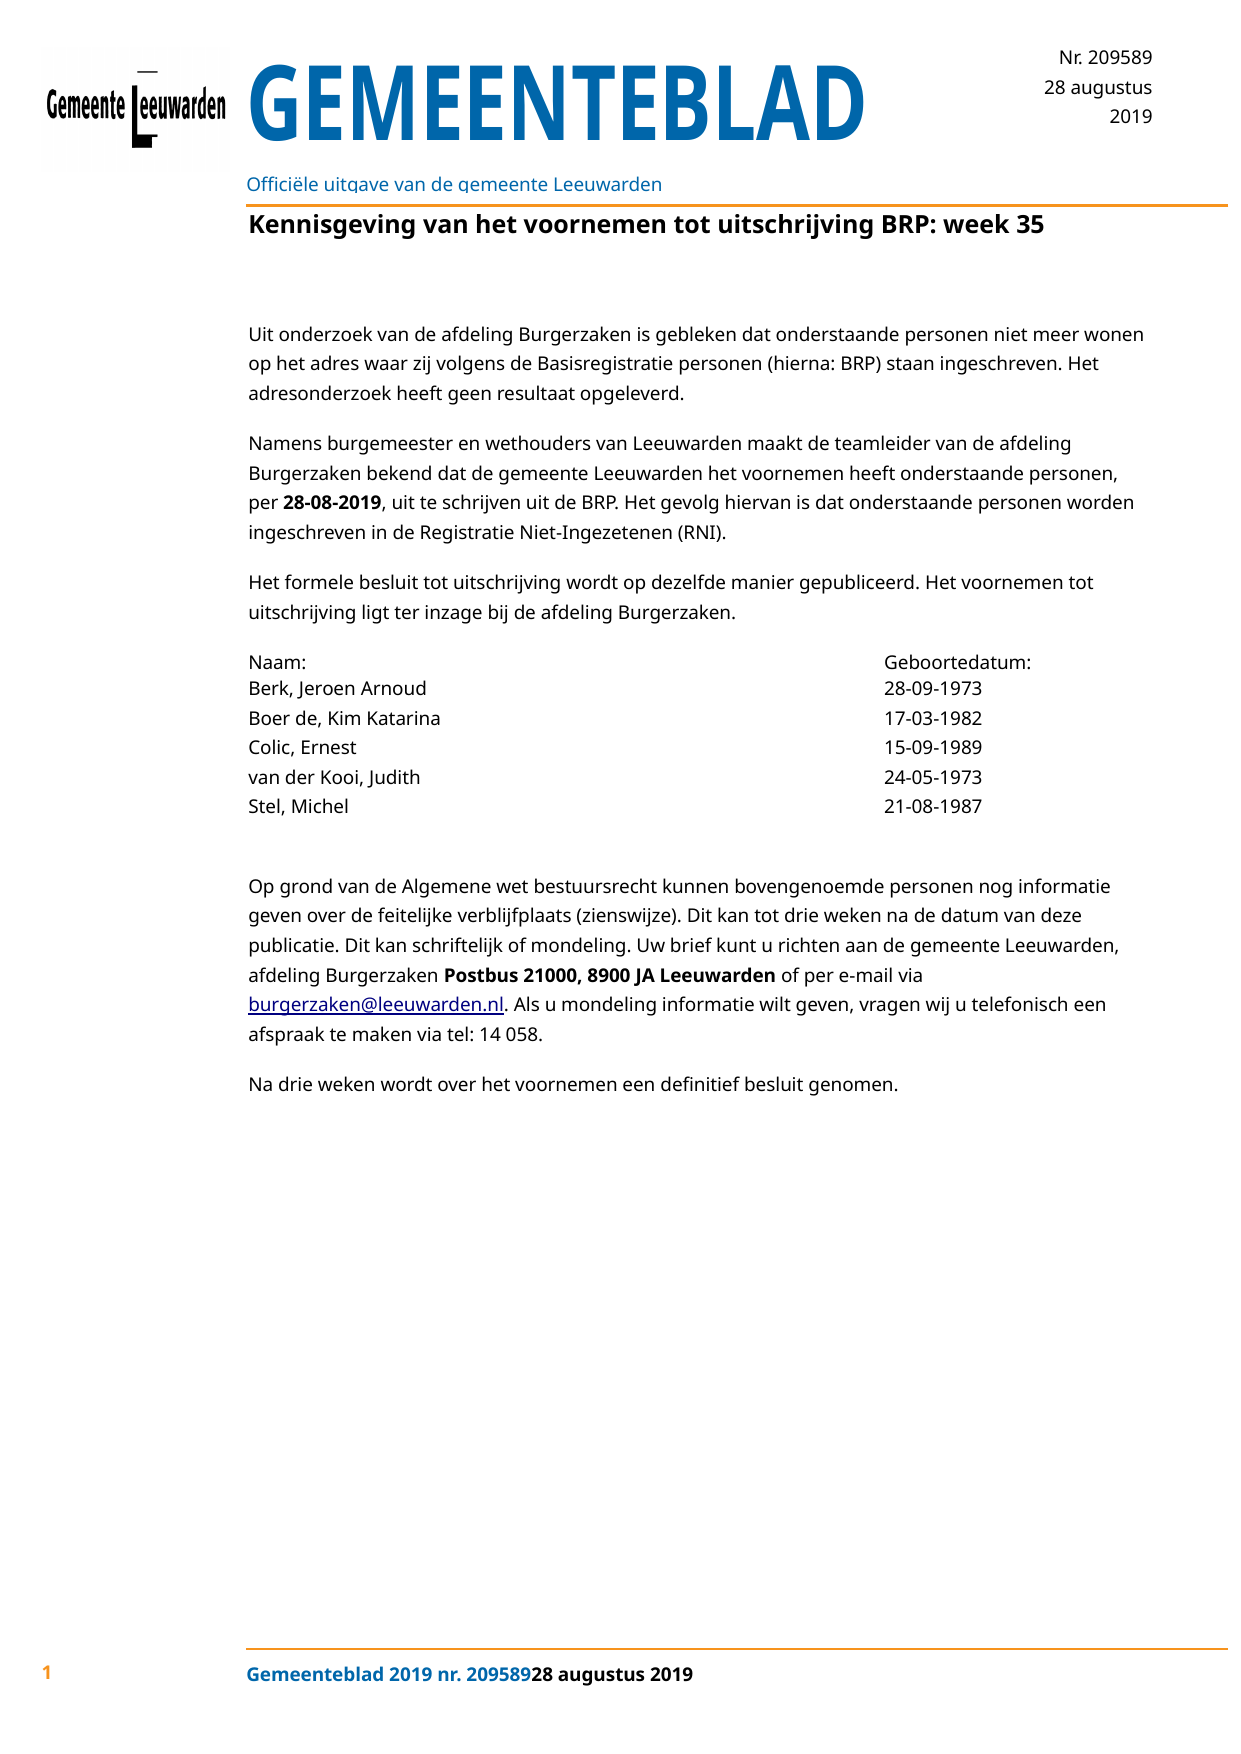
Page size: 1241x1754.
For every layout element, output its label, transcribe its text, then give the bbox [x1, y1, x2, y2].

text Het formele besluit tot uitschrijving wordt op dezelfde manier gepubliceerd. Het voornemen tot uitschrijving ligt ter inzage bij de afdeling Burgerzaken. [248, 569, 1152, 625]
text Op grond van de Algemene wet bestuursrecht kunnen bovengenoemde personen nog informatie geven over de feitelijke verblijfplaats (zienswijze). Dit kan tot drie weken na de datum van deze publicatie. Dit kan schriftelijk of mondeling. Uw brief kunt u richten aan de gemeente Leeuwarden, afdeling Burgerzaken Postbus 21000, 8900 JA Leeuwarden of per e-mail via burgerzaken@leeuwarden.nl. Als u mondeling informatie wilt geven, vragen wij u telefonisch een afspraak te maken via tel: 14 058. [248, 873, 1152, 1047]
picture [41, 47, 231, 172]
table_cell Berk, Jeroen Arnoud Boer de, Kim Katarina Colic, Ernest van der Kooi, Judith Stel, Michel [248, 675, 884, 819]
text Namens burgemeester en wethouders van Leeuwarden maakt de teamleider van de afdeling Burgerzaken bekend dat de gemeente Leeuwarden het voornemen heeft onderstaande personen, per 28-08-2019, uit te schrijven uit de BRP. Het gevolg hiervan is dat onderstaande personen worden ingeschreven in de Registratie Niet-Ingezetenen (RNI). [248, 430, 1152, 545]
text Kennisgeving van het voornemen tot uitschrijving BRP: week 35 [248, 207, 1152, 241]
text Na drie weken wordt over het voornemen een definitief besluit genomen. [248, 1071, 1152, 1097]
text Uit onderzoek van de afdeling Burgerzaken is gebleken dat onderstaande personen niet meer wonen op het adres waar zij volgens de Basisregistratie personen (hierna: BRP) staan ingeschreven. Het adresonderzoek heeft geen resultaat opgeleverd. [248, 321, 1152, 406]
table_cell 28-09-1973 17-03-1982 15-09-1989 24-05-1973 21-08-1987 [884, 675, 1152, 819]
table_header Geboortedatum: [884, 650, 1152, 675]
table_header Naam: [248, 650, 884, 675]
